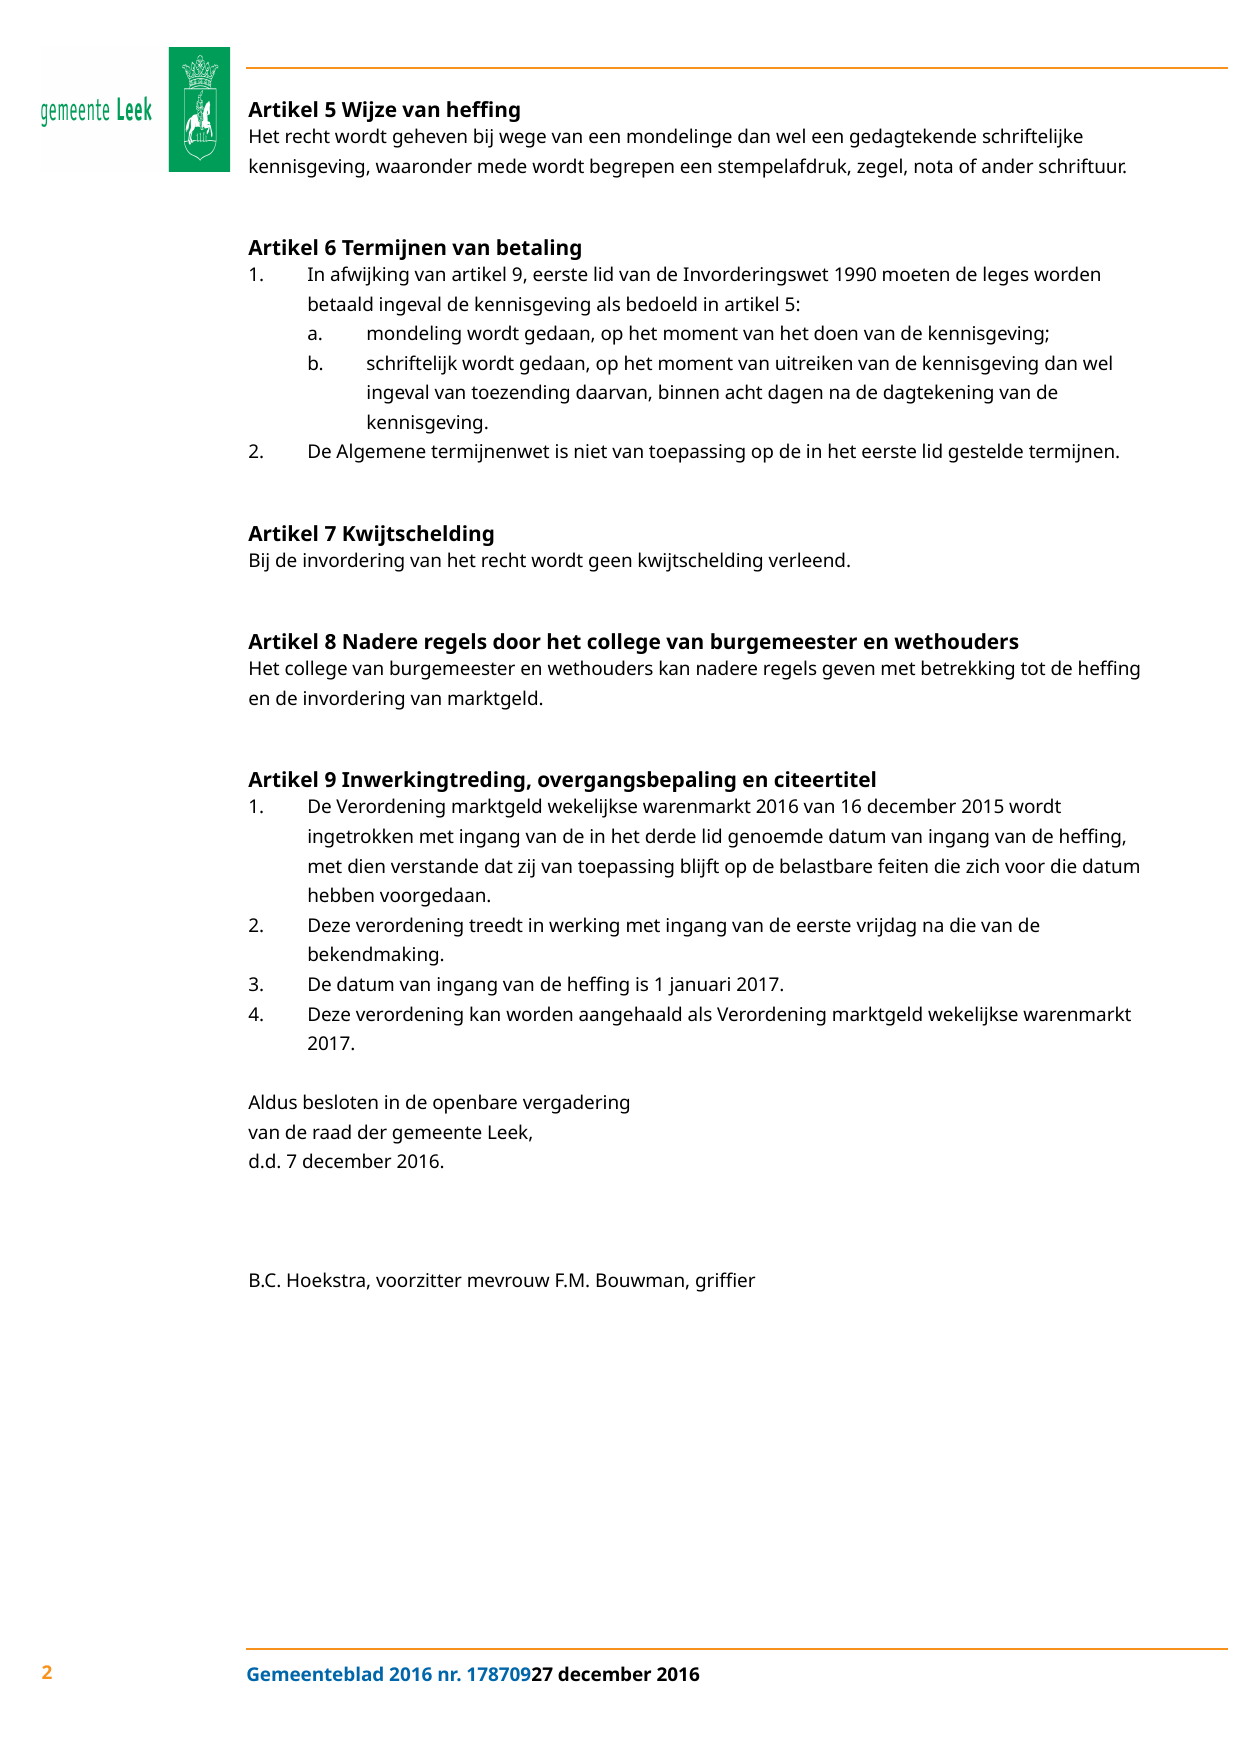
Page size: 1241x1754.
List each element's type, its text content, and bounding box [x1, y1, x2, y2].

text Bij de invordering van het recht wordt geen kwijtschelding verleend. [248, 547, 1152, 573]
text d.d. 7 december 2016. [248, 1149, 1152, 1174]
list De datum van ingang van de heffing is 1 januari 2017. [248, 971, 1152, 997]
text van de raad der gemeente Leek, [248, 1119, 1152, 1145]
text Het recht wordt geheven bij wege van een mondelinge dan wel een gedagtekende schriftelijke kennisgeving, waaronder mede wordt begrepen een stempelafdruk, zegel, nota of ander schriftuur. [248, 123, 1152, 178]
list schriftelijk wordt gedaan, op het moment van uitreiken van de kennisgeving dan wel ingeval van toezending daarvan, binnen acht dagen na de dagtekening van de kennisgeving. [307, 350, 1152, 435]
list De Verordening marktgeld wekelijkse warenmarkt 2016 van 16 december 2015 wordt ingetrokken met ingang van de in het derde lid genoemde datum van ingang van de heffing, met dien verstande dat zij van toepassing blijft op de belastbare feiten die zich voor die datum hebben voorgedaan. [248, 794, 1152, 908]
list De Algemene termijnenwet is niet van toepassing op de in het eerste lid gestelde termijnen. [248, 439, 1152, 464]
text Artikel 5 Wijze van heffing [248, 95, 1152, 123]
text Het college van burgemeester en wethouders kan nadere regels geven met betrekking tot de heffing en de invordering van marktgeld. [248, 656, 1152, 711]
list Deze verordening treedt in werking met ingang van de eerste vrijdag na die van de bekendmaking. [248, 912, 1152, 967]
text Artikel 6 Termijnen van betaling [248, 233, 1152, 261]
list Deze verordening kan worden aangehaald als Verordening marktgeld wekelijkse warenmarkt 2017. [248, 1001, 1152, 1056]
list mondeling wordt gedaan, op het moment van het doen van de kennisgeving; [307, 320, 1152, 346]
picture [41, 47, 231, 172]
text B.C. Hoekstra, voorzitter mevrouw F.M. Bouwman, griffier [248, 1267, 1152, 1293]
text Aldus besloten in de openbare vergadering [248, 1089, 1152, 1115]
list In afwijking van artikel 9, eerste lid van de Invorderingswet 1990 moeten de leges worden betaald ingeval de kennisgeving als bedoeld in artikel 5: [248, 261, 1152, 317]
text Artikel 9 Inwerkingtreding, overgangsbepaling en citeertitel [248, 765, 1152, 794]
text Artikel 8 Nadere regels door het college van burgemeester en wethouders [248, 627, 1152, 656]
text Artikel 7 Kwijtschelding [248, 519, 1152, 547]
